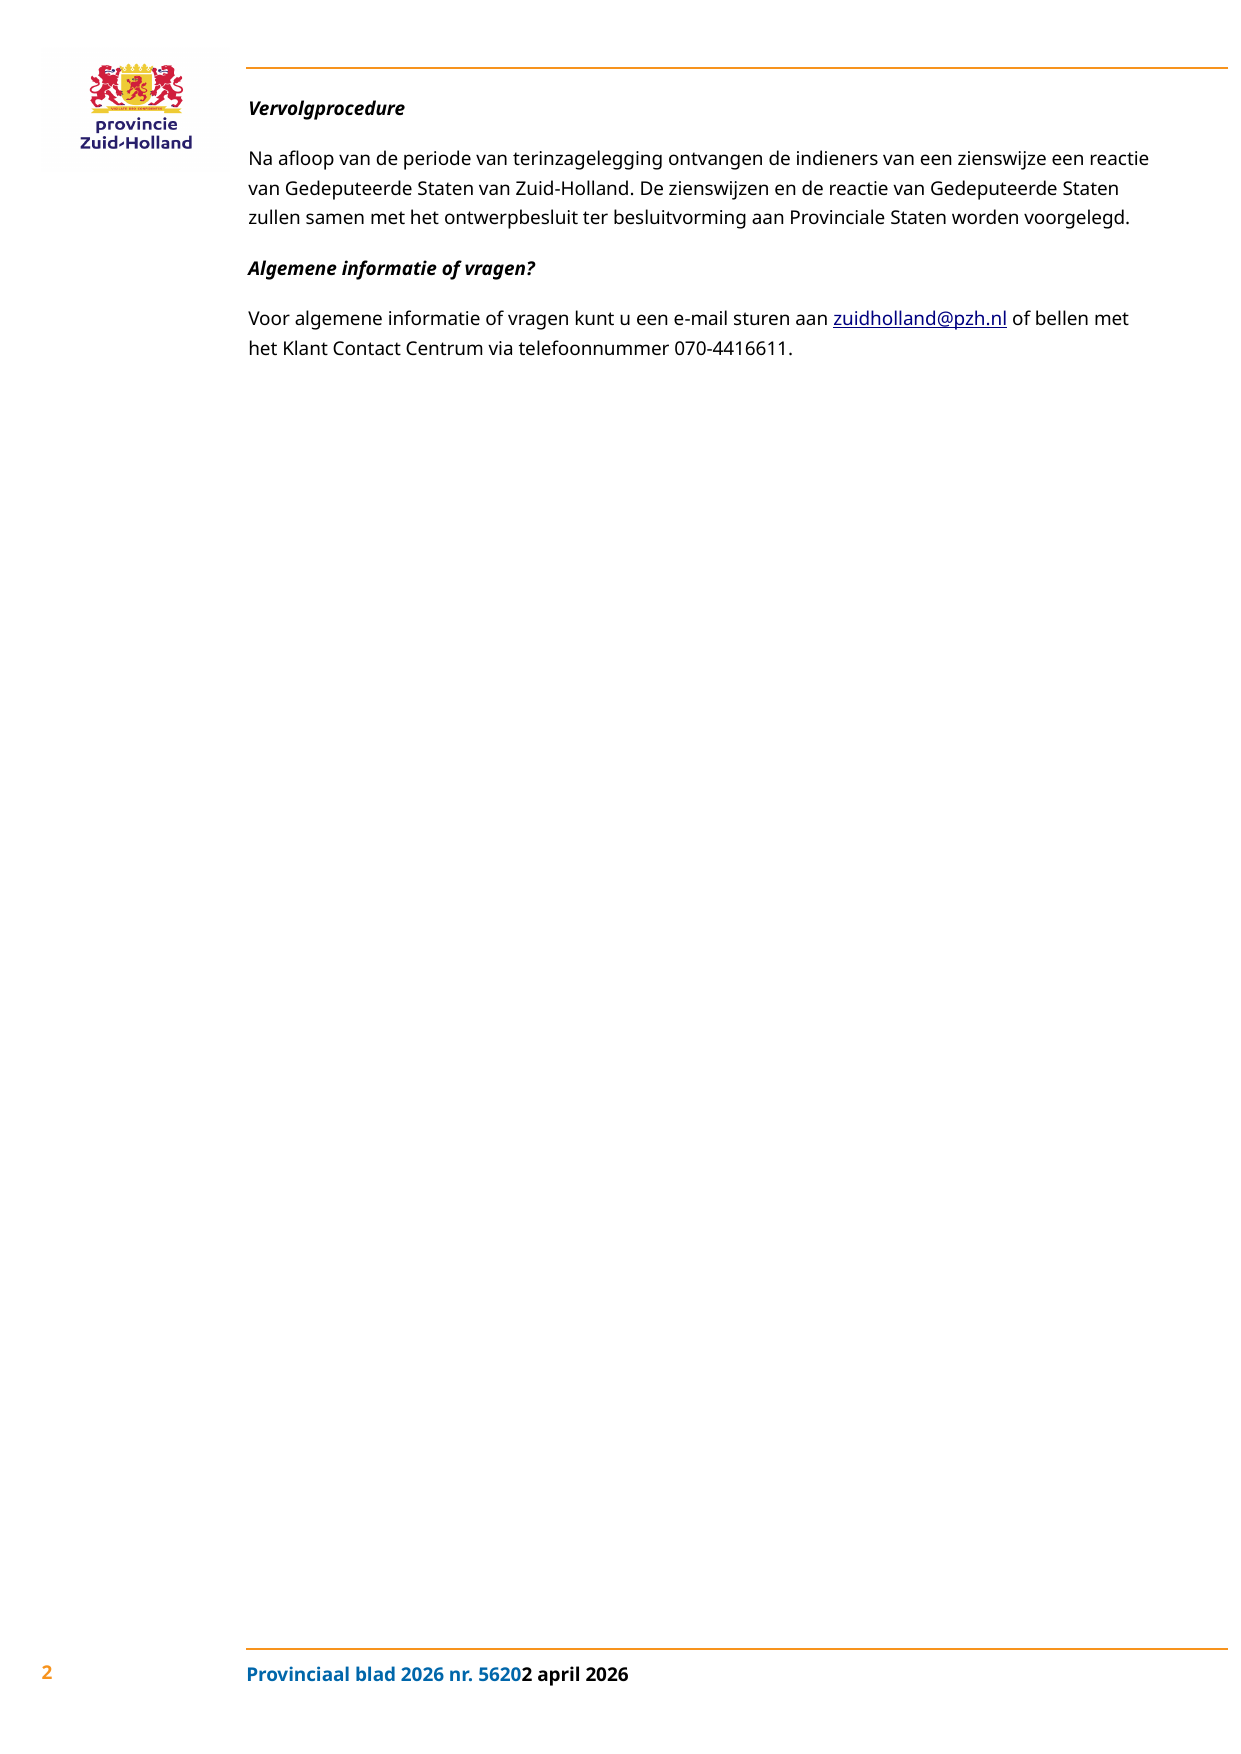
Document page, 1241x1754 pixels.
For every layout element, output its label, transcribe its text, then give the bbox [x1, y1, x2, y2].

text Voor algemene informatie of vragen kunt u een e-mail sturen aan zuidholland@pzh.nl of bellen met het Klant Contact Centrum via telefoonnummer 070-4416611. [248, 305, 1152, 361]
text Na afloop van de periode van terinzagelegging ontvangen de indieners van een zienswijze een reactie van Gedeputeerde Staten van Zuid-Holland. De zienswijzen en de reactie van Gedeputeerde Staten zullen samen met het ontwerpbesluit ter besluitvorming aan Provinciale Staten worden voorgelegd. [248, 145, 1152, 230]
picture [41, 47, 231, 172]
text Vervolgprocedure [248, 95, 1152, 121]
text Algemene informatie of vragen? [248, 255, 1152, 281]
